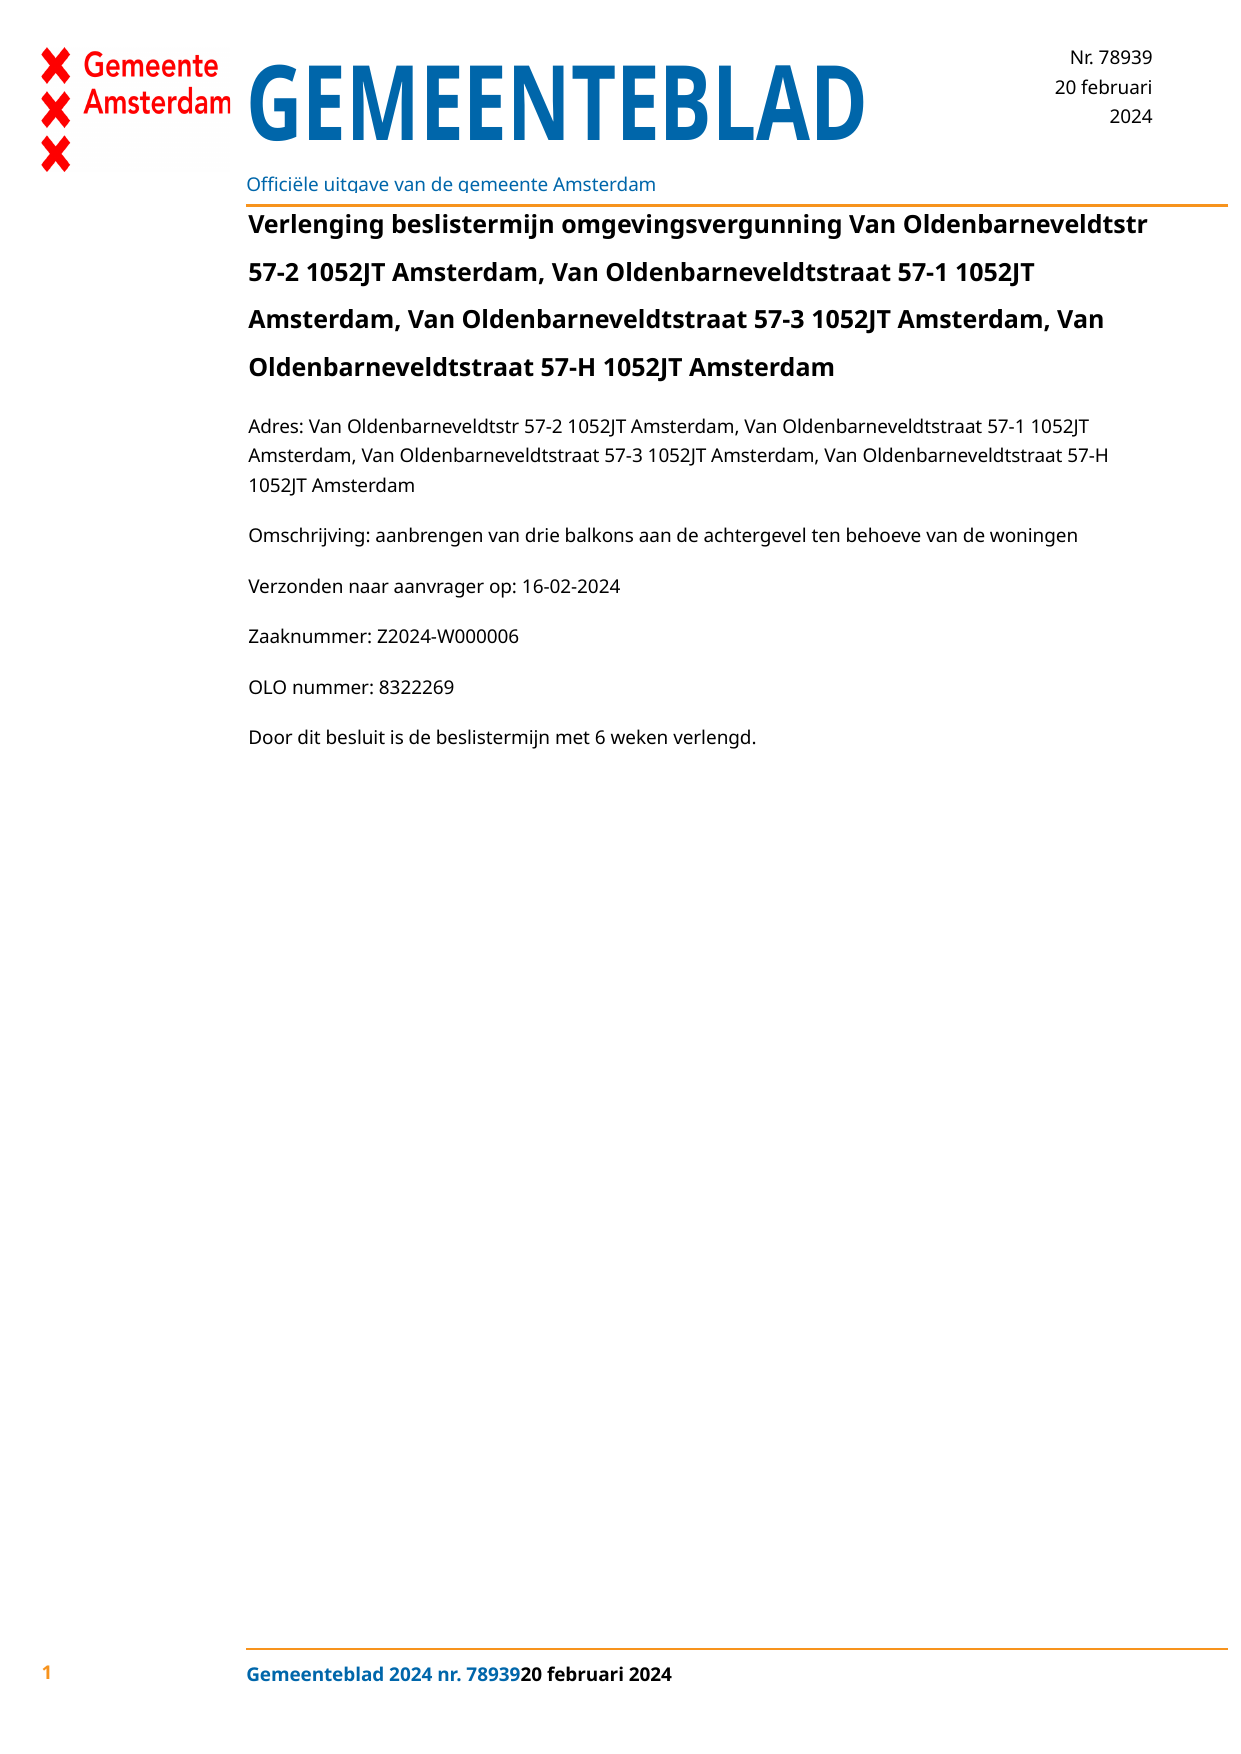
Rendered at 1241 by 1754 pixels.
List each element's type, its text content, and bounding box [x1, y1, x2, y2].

text Omschrijving: aanbrengen van drie balkons aan de achtergevel ten behoeve van de woningen [248, 523, 1152, 548]
text Verlenging beslistermijn omgevingsvergunning Van Oldenbarneveldtstr 57-2 1052JT Amsterdam, Van Oldenbarneveldtstraat 57-1 1052JT Amsterdam, Van Oldenbarneveldtstraat 57-3 1052JT Amsterdam, Van Oldenbarneveldtstraat 57-H 1052JT Amsterdam [248, 207, 1152, 384]
text Adres: Van Oldenbarneveldtstr 57-2 1052JT Amsterdam, Van Oldenbarneveldtstraat 57-1 1052JT Amsterdam, Van Oldenbarneveldtstraat 57-3 1052JT Amsterdam, Van Oldenbarneveldtstraat 57-H 1052JT Amsterdam [248, 413, 1152, 498]
text Door dit besluit is de beslistermijn met 6 weken verlengd. [248, 724, 1152, 750]
picture [41, 47, 231, 172]
text OLO nummer: 8322269 [248, 674, 1152, 700]
text Verzonden naar aanvrager op: 16-02-2024 [248, 573, 1152, 599]
text Zaaknummer: Z2024-W000006 [248, 623, 1152, 649]
